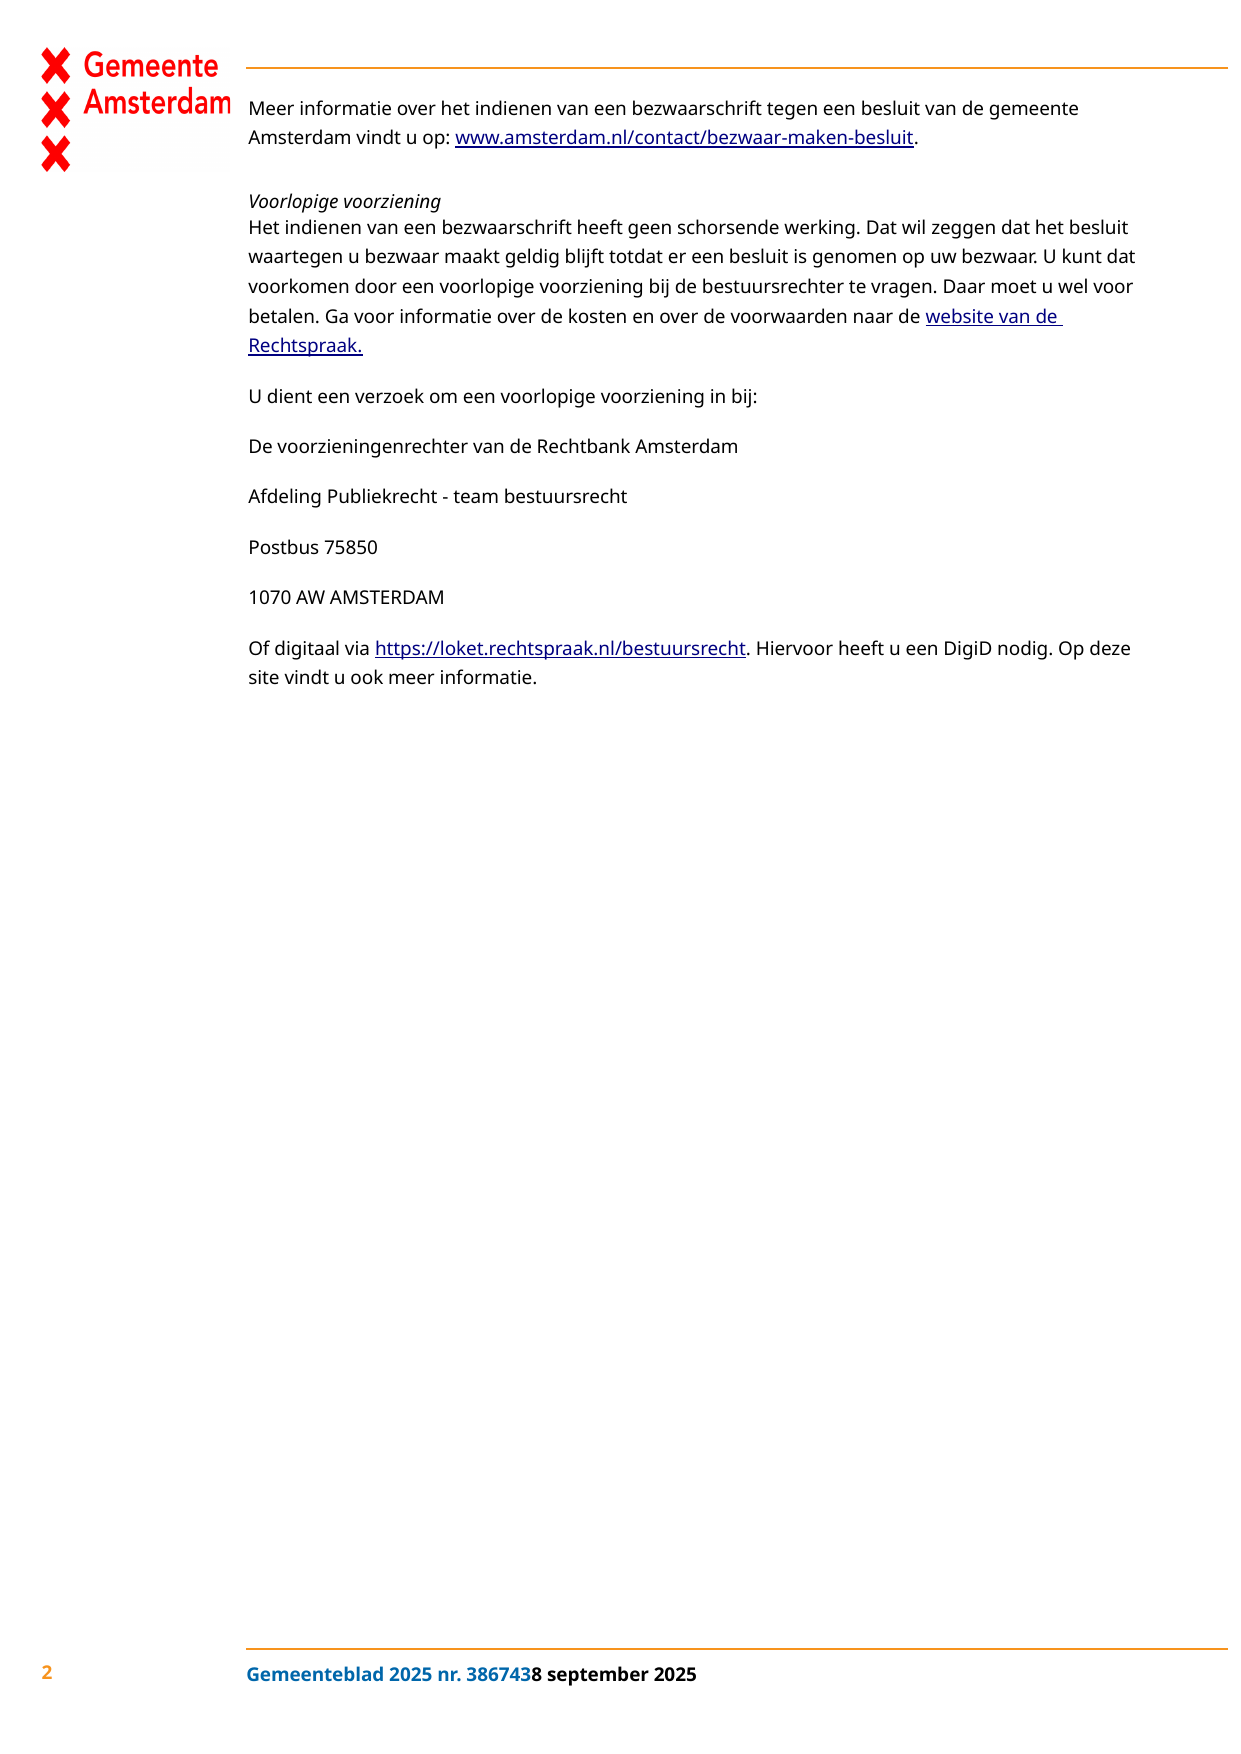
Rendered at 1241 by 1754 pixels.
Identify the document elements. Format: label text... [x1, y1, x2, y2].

text Of digitaal via https://loket.rechtspraak.nl/bestuursrecht. Hiervoor heeft u een DigiD nodig. Op deze site vindt u ook meer informatie. [248, 635, 1152, 690]
text Afdeling Publiekrecht - team bestuursrecht [248, 484, 1152, 509]
text Het indienen van een bezwaarschrift heeft geen schorsende werking. Dat wil zeggen dat het besluit waartegen u bezwaar maakt geldig blijft totdat er een besluit is genomen op uw bezwaar. U kunt dat voorkomen door een voorlopige voorziening bij de bestuursrechter te vragen. Daar moet u wel voor betalen. Ga voor informatie over de kosten en over de voorwaarden naar de website van de Rechtspraak. [248, 214, 1152, 358]
text U dient een verzoek om een voorlopige voorziening in bij: [248, 383, 1152, 408]
text Meer informatie over het indienen van een bezwaarschrift tegen een besluit van de gemeente Amsterdam vindt u op: www.amsterdam.nl/contact/bezwaar-maken-besluit. [248, 95, 1152, 150]
text Voorlopige voorziening [248, 188, 1152, 214]
picture [41, 47, 231, 172]
text 1070 AW AMSTERDAM [248, 584, 1152, 610]
text De voorzieningenrechter van de Rechtbank Amsterdam [248, 433, 1152, 459]
text Postbus 75850 [248, 534, 1152, 560]
